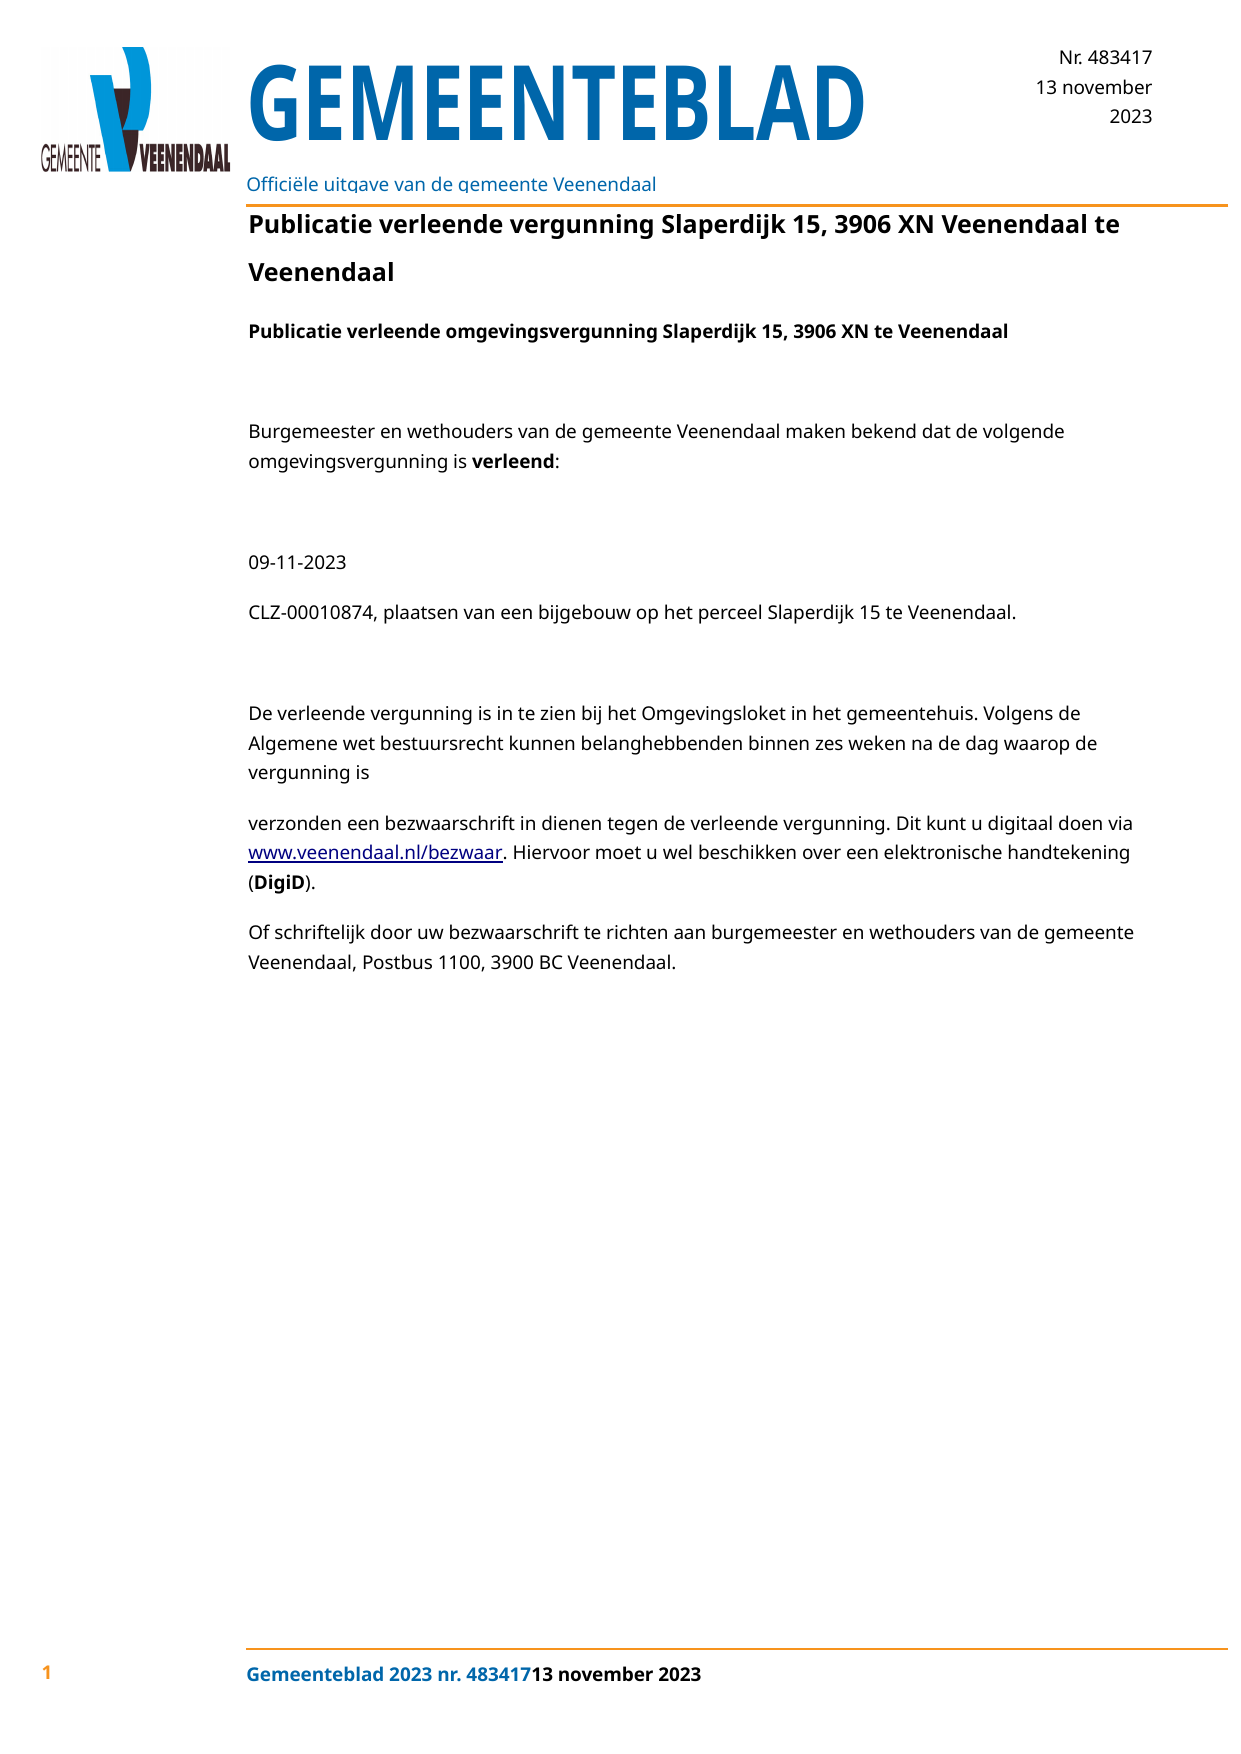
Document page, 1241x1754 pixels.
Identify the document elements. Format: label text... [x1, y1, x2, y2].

text Publicatie verleende omgevingsvergunning Slaperdijk 15, 3906 XN te Veenendaal [248, 318, 1152, 344]
picture [41, 47, 130, 172]
text Of schriftelijk door uw bezwaarschrift te richten aan burgemeester en wethouders van de gemeente Veenendaal, Postbus 1100, 3900 BC Veenendaal. [248, 919, 1152, 975]
text Burgemeester en wethouders van de gemeente Veenendaal maken bekend dat de volgende omgevingsvergunning is verleend: [248, 419, 1152, 474]
picture [123, 47, 231, 172]
text 09-11-2023 [248, 549, 1152, 575]
text CLZ-00010874, plaatsen van een bijgebouw op het perceel Slaperdijk 15 te Veenendaal. [248, 599, 1152, 625]
text De verleende vergunning is in te zien bij het Omgevingsloket in het gemeentehuis. Volgens de Algemene wet bestuursrecht kunnen belanghebbenden binnen zes weken na de dag waarop de vergunning is [248, 700, 1152, 785]
text Publicatie verleende vergunning Slaperdijk 15, 3906 XN Veenendaal te Veenendaal [248, 207, 1152, 288]
text verzonden een bezwaarschrift in dienen tegen de verleende vergunning. Dit kunt u digitaal doen via www.veenendaal.nl/bezwaar. Hiervoor moet u wel beschikken over een elektronische handtekening (DigiD). [248, 810, 1152, 895]
